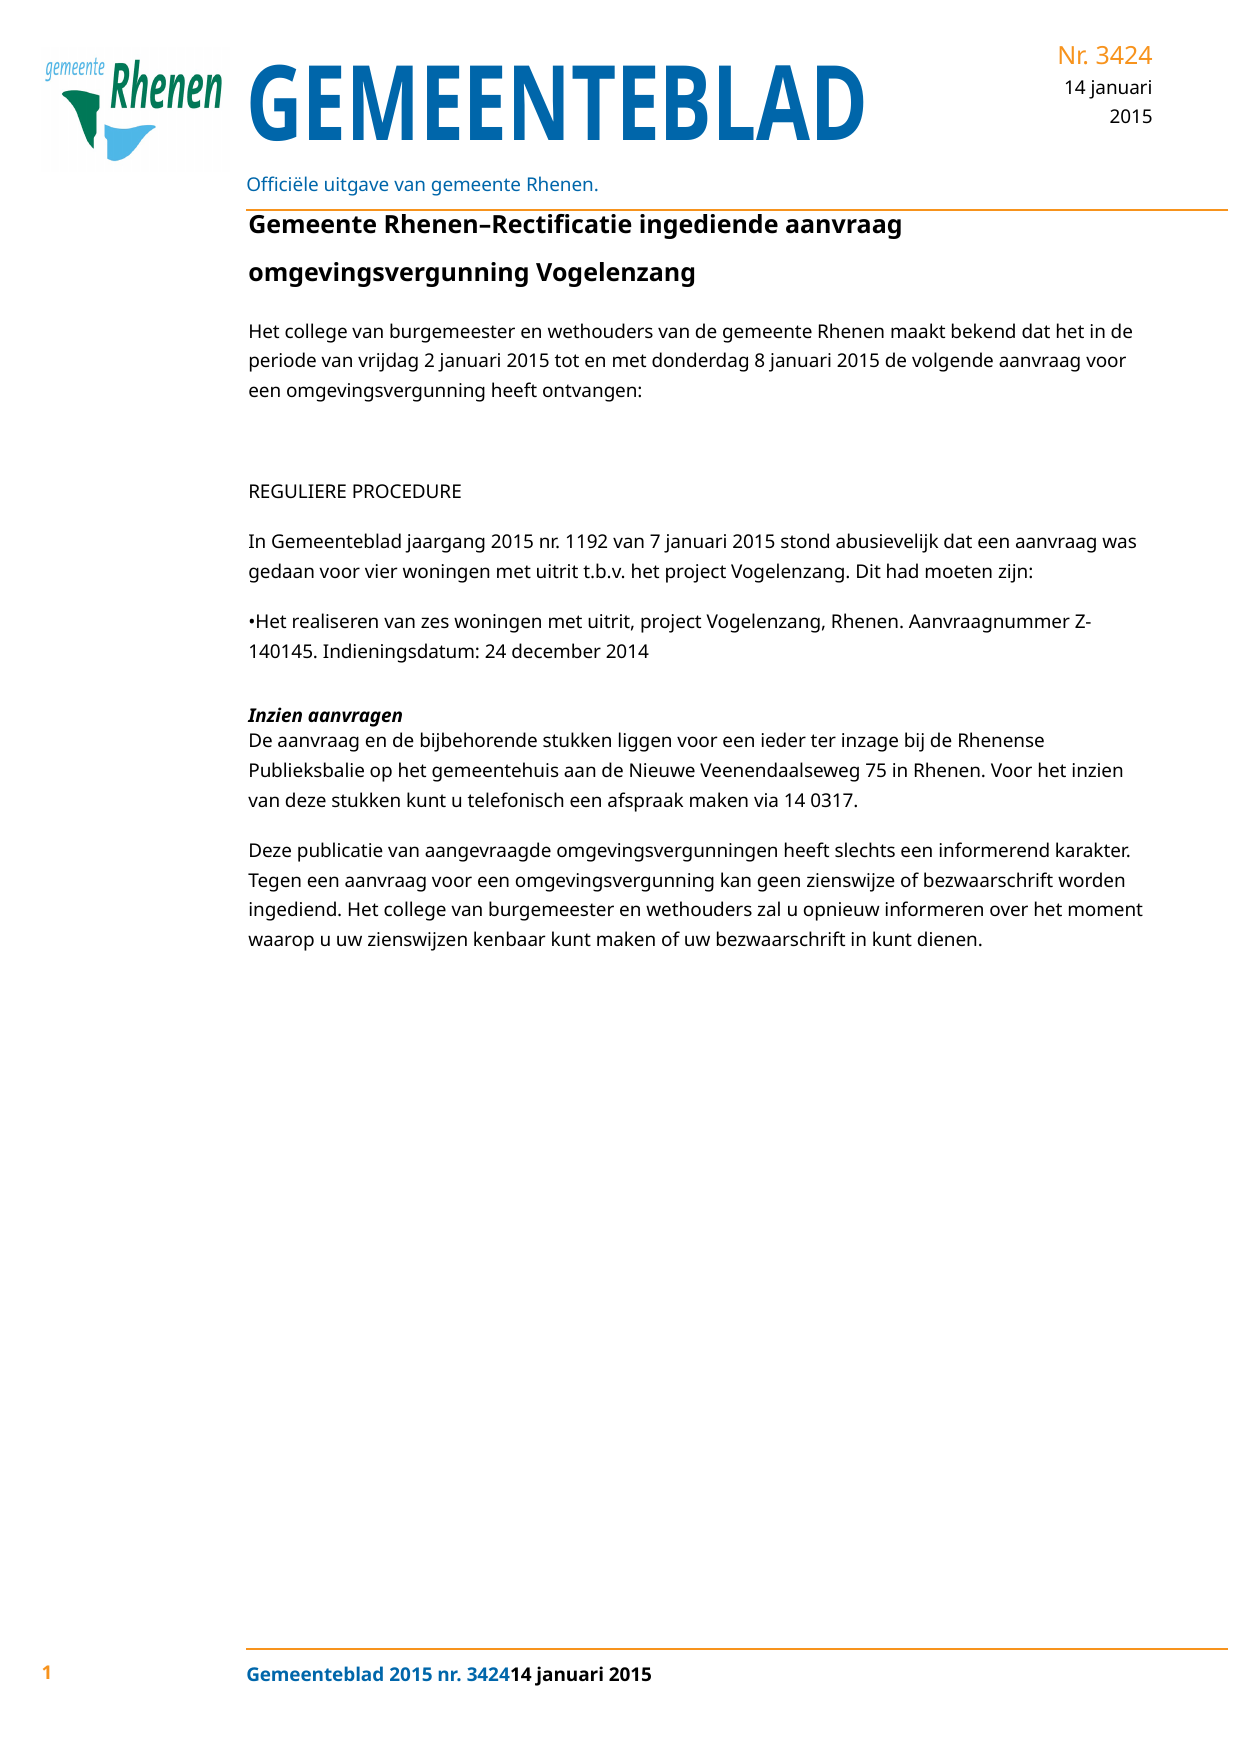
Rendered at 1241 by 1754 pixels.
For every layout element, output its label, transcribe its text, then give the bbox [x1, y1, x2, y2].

text •Het realiseren van zes woningen met uitrit, project Vogelenzang, Rhenen. Aanvraagnummer Z-140145. Indieningsdatum: 24 december 2014 [248, 608, 1152, 664]
text Gemeente Rhenen–Rectificatie ingediende aanvraag omgevingsvergunning Vogelenzang [248, 211, 1152, 288]
text Inzien aanvragen [248, 702, 1152, 728]
text In Gemeenteblad jaargang 2015 nr. 1192 van 7 januari 2015 stond abusievelijk dat een aanvraag was gedaan voor vier woningen met uitrit t.b.v. het project Vogelenzang. Dit had moeten zijn: [248, 528, 1152, 584]
picture [41, 47, 231, 172]
text De aanvraag en de bijbehorende stukken liggen voor een ieder ter inzage bij de Rhenense Publieksbalie op het gemeentehuis aan de Nieuwe Veenendaalseweg 75 in Rhenen. Voor het inzien van deze stukken kunt u telefonisch een afspraak maken via 14 0317. [248, 728, 1152, 812]
text Deze publicatie van aangevraagde omgevingsvergunningen heeft slechts een informerend karakter. Tegen een aanvraag voor een omgevingsvergunning kan geen zienswijze of bezwaarschrift worden ingediend. Het college van burgemeester en wethouders zal u opnieuw informeren over het moment waarop u uw zienswijzen kenbaar kunt maken of uw bezwaarschrift in kunt dienen. [248, 837, 1152, 952]
text REGULIERE PROCEDURE [248, 478, 1152, 504]
text Het college van burgemeester en wethouders van de gemeente Rhenen maakt bekend dat het in de periode van vrijdag 2 januari 2015 tot en met donderdag 8 januari 2015 de volgende aanvraag voor een omgevingsvergunning heeft ontvangen: [248, 318, 1152, 403]
